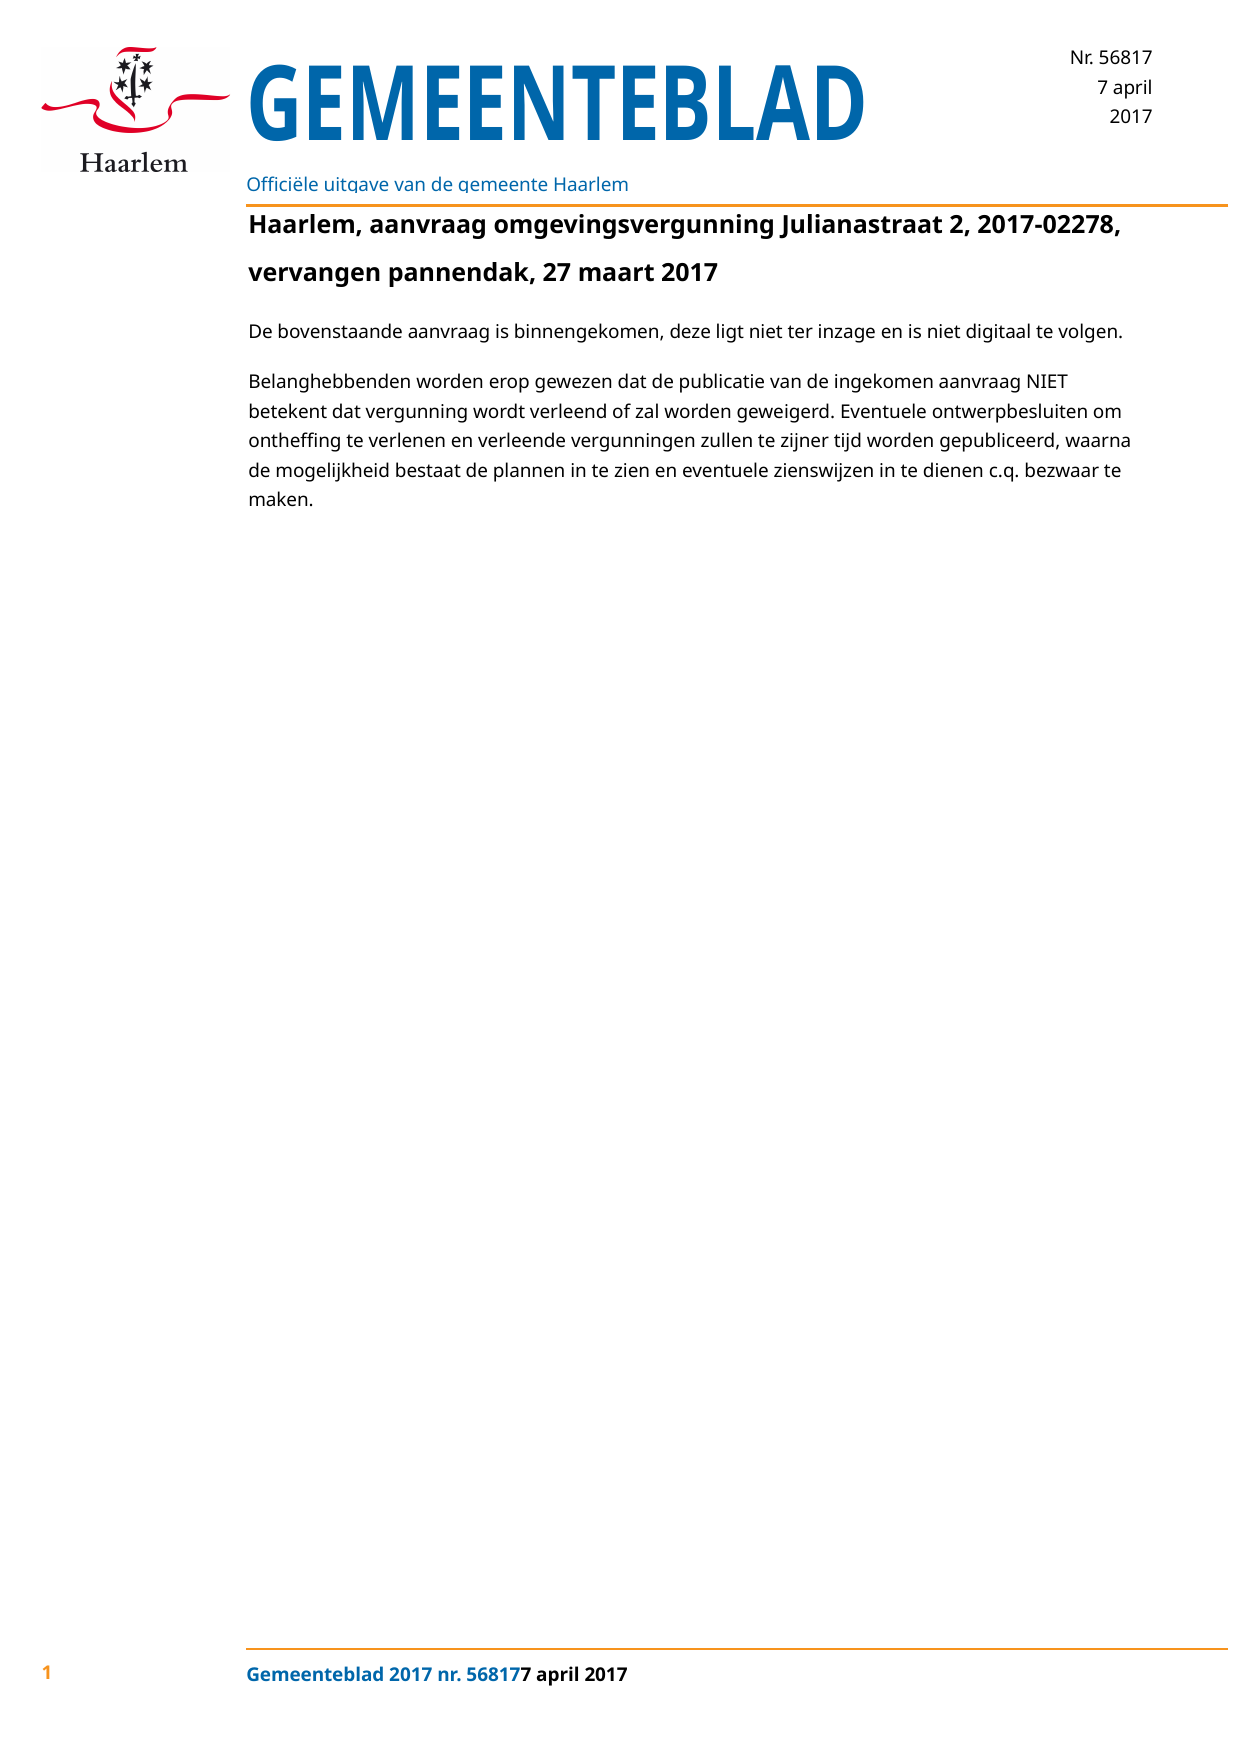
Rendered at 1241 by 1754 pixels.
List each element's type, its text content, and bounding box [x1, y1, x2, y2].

text De bovenstaande aanvraag is binnengekomen, deze ligt niet ter inzage en is niet digitaal te volgen. [248, 318, 1152, 344]
text Belanghebbenden worden erop gewezen dat de publicatie van de ingekomen aanvraag NIET betekent dat vergunning wordt verleend of zal worden geweigerd. Eventuele ontwerpbesluiten om ontheffing te verlenen en verleende vergunningen zullen te zijner tijd worden gepubliceerd, waarna de mogelijkheid bestaat de plannen in te zien en eventuele zienswijzen in te dienen c.q. bezwaar te maken. [248, 368, 1152, 512]
picture [41, 47, 231, 172]
text Haarlem, aanvraag omgevingsvergunning Julianastraat 2, 2017-02278, vervangen pannendak, 27 maart 2017 [248, 207, 1152, 288]
